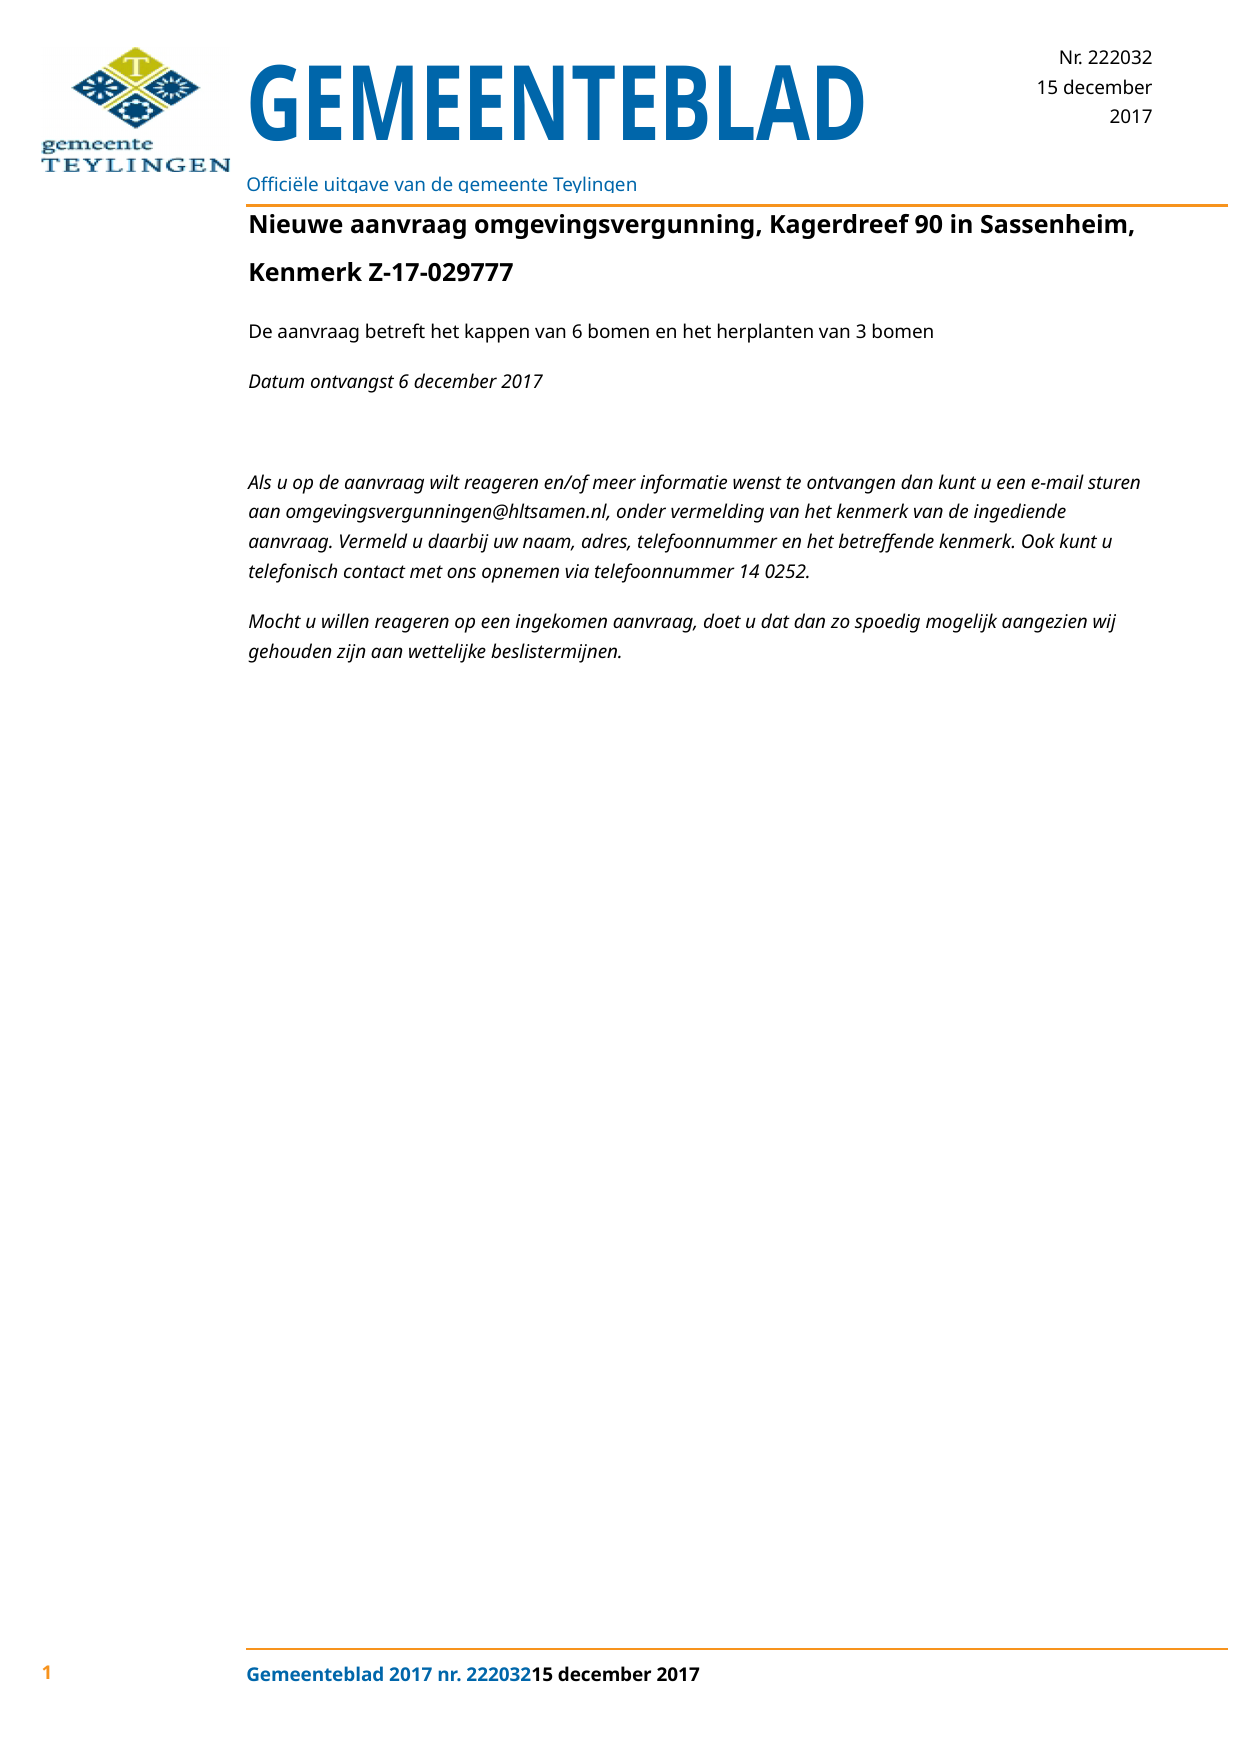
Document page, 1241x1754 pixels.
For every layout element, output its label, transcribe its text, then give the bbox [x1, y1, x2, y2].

picture [41, 47, 231, 172]
text Nieuwe aanvraag omgevingsvergunning, Kagerdreef 90 in Sassenheim, Kenmerk Z-17-029777 [248, 207, 1152, 288]
text Als u op de aanvraag wilt reageren en/of meer informatie wenst te ontvangen dan kunt u een e-mail sturen aan omgevingsvergunningen@hltsamen.nl, onder vermelding van het kenmerk van de ingediende aanvraag. Vermeld u daarbij uw naam, adres, telefoonnummer en het betreffende kenmerk. Ook kunt u telefonisch contact met ons opnemen via telefoonnummer 14 0252. [248, 469, 1152, 584]
text Datum ontvangst 6 december 2017 [248, 368, 1152, 394]
text De aanvraag betreft het kappen van 6 bomen en het herplanten van 3 bomen [248, 318, 1152, 344]
text Mocht u willen reageren op een ingekomen aanvraag, doet u dat dan zo spoedig mogelijk aangezien wij gehouden zijn aan wettelijke beslistermijnen. [248, 608, 1152, 664]
